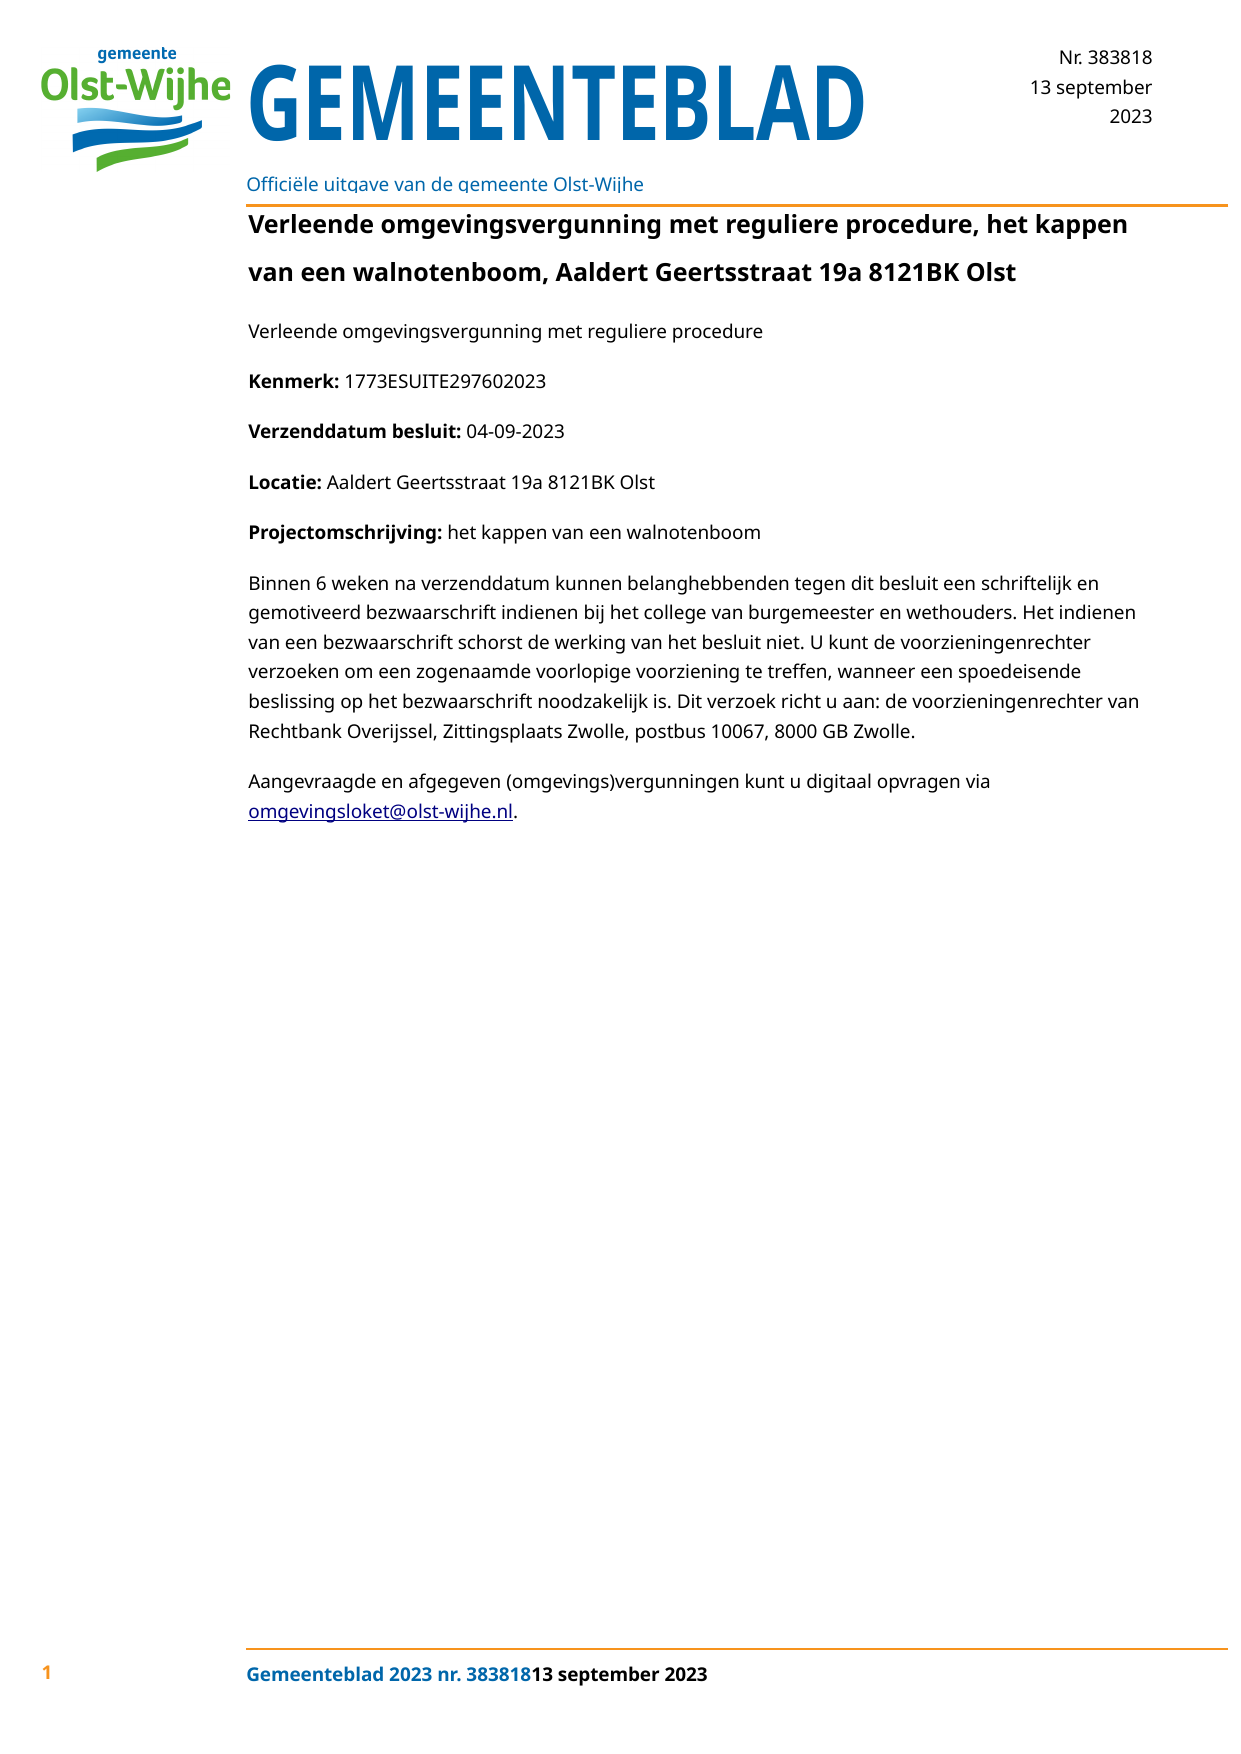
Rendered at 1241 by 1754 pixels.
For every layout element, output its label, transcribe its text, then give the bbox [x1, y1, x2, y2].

text Verleende omgevingsvergunning met reguliere procedure, het kappen van een walnotenboom, Aaldert Geertsstraat 19a 8121BK Olst [248, 207, 1152, 288]
text Verzenddatum besluit: 04-09-2023 [248, 419, 1152, 444]
picture [41, 47, 231, 172]
text Aangevraagde en afgegeven (omgevings)vergunningen kunt u digitaal opvragen via omgevingsloket@olst-wijhe.nl. [248, 768, 1152, 824]
text Binnen 6 weken na verzenddatum kunnen belanghebbenden tegen dit besluit een schriftelijk en gemotiveerd bezwaarschrift indienen bij het college van burgemeester en wethouders. Het indienen van een bezwaarschrift schorst de werking van het besluit niet. U kunt de voorzieningenrechter verzoeken om een zogenaamde voorlopige voorziening te treffen, wanneer een spoedeisende beslissing op het bezwaarschrift noodzakelijk is. Dit verzoek richt u aan: de voorzieningenrechter van Rechtbank Overijssel, Zittingsplaats Zwolle, postbus 10067, 8000 GB Zwolle. [248, 570, 1152, 744]
text Kenmerk: 1773ESUITE297602023 [248, 368, 1152, 394]
text Projectomschrijving: het kappen van een walnotenboom [248, 519, 1152, 545]
text Verleende omgevingsvergunning met reguliere procedure [248, 318, 1152, 344]
text Locatie: Aaldert Geertsstraat 19a 8121BK Olst [248, 469, 1152, 495]
